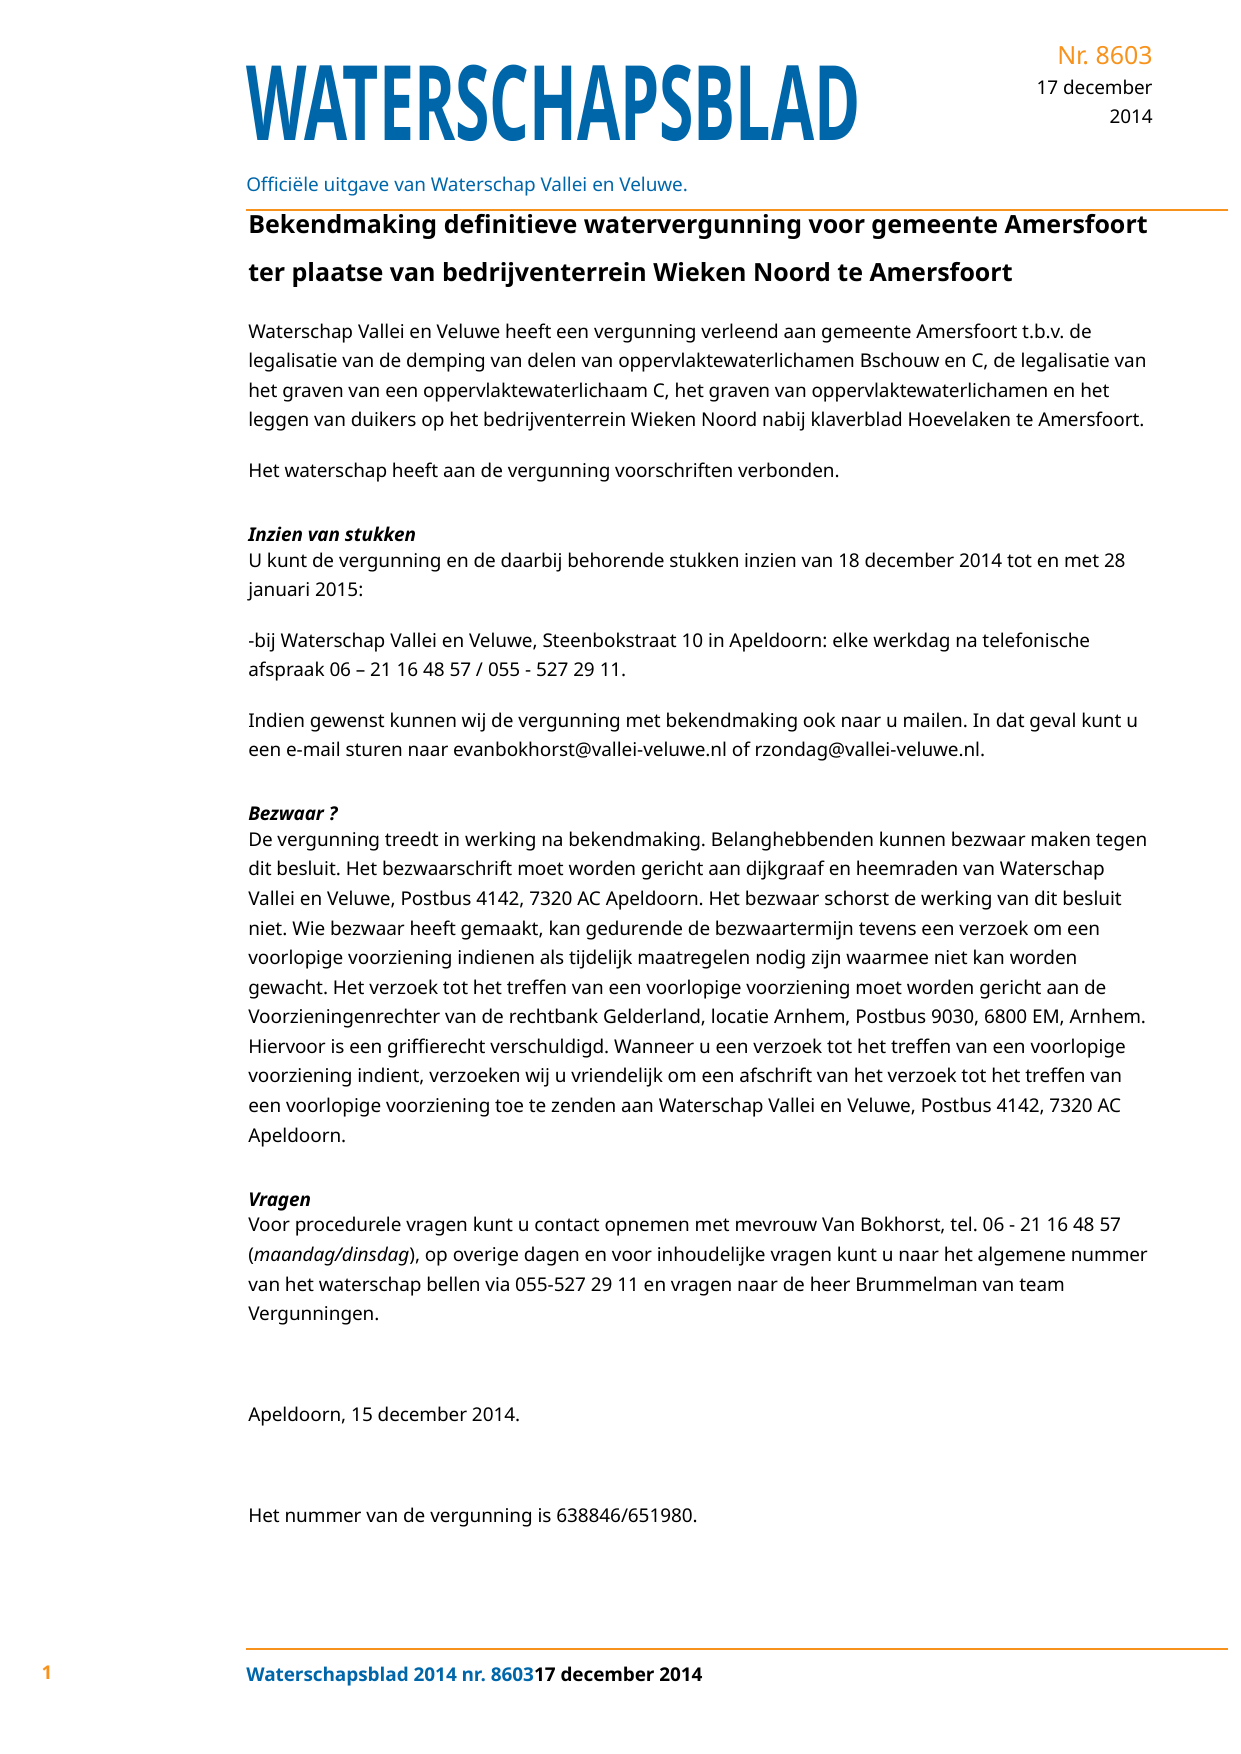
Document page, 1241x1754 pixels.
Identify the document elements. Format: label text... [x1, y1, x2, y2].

text Het waterschap heeft aan de vergunning voorschriften verbonden. [248, 457, 1152, 483]
text Indien gewenst kunnen wij de vergunning met bekendmaking ook naar u mailen. In dat geval kunt u een e-mail sturen naar evanbokhorst@vallei-veluwe.nl of rzondag@vallei-veluwe.nl. [248, 707, 1152, 762]
text Waterschap Vallei en Veluwe heeft een vergunning verleend aan gemeente Amersfoort t.b.v. de legalisatie van de demping van delen van oppervlaktewaterlichamen Bschouw en C, de legalisatie van het graven van een oppervlaktewaterlichaam C, het graven van oppervlaktewaterlichamen en het leggen van duikers op het bedrijventerrein Wieken Noord nabij klaverblad Hoevelaken te Amersfoort. [248, 318, 1152, 432]
text Inzien van stukken [248, 521, 1152, 547]
text U kunt de vergunning en de daarbij behorende stukken inzien van 18 december 2014 tot en met 28 januari 2015: [248, 547, 1152, 602]
text De vergunning treedt in werking na bekendmaking. Belanghebbenden kunnen bezwaar maken tegen dit besluit. Het bezwaarschrift moet worden gericht aan dijkgraaf en heemraden van Waterschap Vallei en Veluwe, Postbus 4142, 7320 AC Apeldoorn. Het bezwaar schorst de werking van dit besluit niet. Wie bezwaar heeft gemaakt, kan gedurende de bezwaartermijn tevens een verzoek om een voorlopige voorziening indienen als tijdelijk maatregelen nodig zijn waarmee niet kan worden gewacht. Het verzoek tot het treffen van een voorlopige voorziening moet worden gericht aan de Voorzieningenrechter van de rechtbank Gelderland, locatie Arnhem, Postbus 9030, 6800 EM, Arnhem. Hiervoor is een griffierecht verschuldigd. Wanneer u een verzoek tot het treffen van een voorlopige voorziening indient, verzoeken wij u vriendelijk om een afschrift van het verzoek tot het treffen van een voorlopige voorziening toe te zenden aan Waterschap Vallei en Veluwe, Postbus 4142, 7320 AC Apeldoorn. [248, 826, 1152, 1148]
text -bij Waterschap Vallei en Veluwe, Steenbokstraat 10 in Apeldoorn: elke werkdag na telefonische afspraak 06 – 21 16 48 57 / 055 - 527 29 11. [248, 627, 1152, 682]
text Voor procedurele vragen kunt u contact opnemen met mevrouw Van Bokhorst, tel. 06 - 21 16 48 57 (maandag/dinsdag), op overige dagen en voor inhoudelijke vragen kunt u naar het algemene nummer van het waterschap bellen via 055-527 29 11 en vragen naar de heer Brummelman van team Vergunningen. [248, 1212, 1152, 1326]
picture [41, 47, 231, 172]
text Vragen [248, 1186, 1152, 1212]
text Bekendmaking definitieve watervergunning voor gemeente Amersfoort ter plaatse van bedrijventerrein Wieken Noord te Amersfoort [248, 211, 1152, 288]
text Het nummer van de vergunning is 638846/651980. [248, 1502, 1152, 1528]
text Bezwaar ? [248, 800, 1152, 826]
text Apeldoorn, 15 december 2014. [248, 1401, 1152, 1427]
